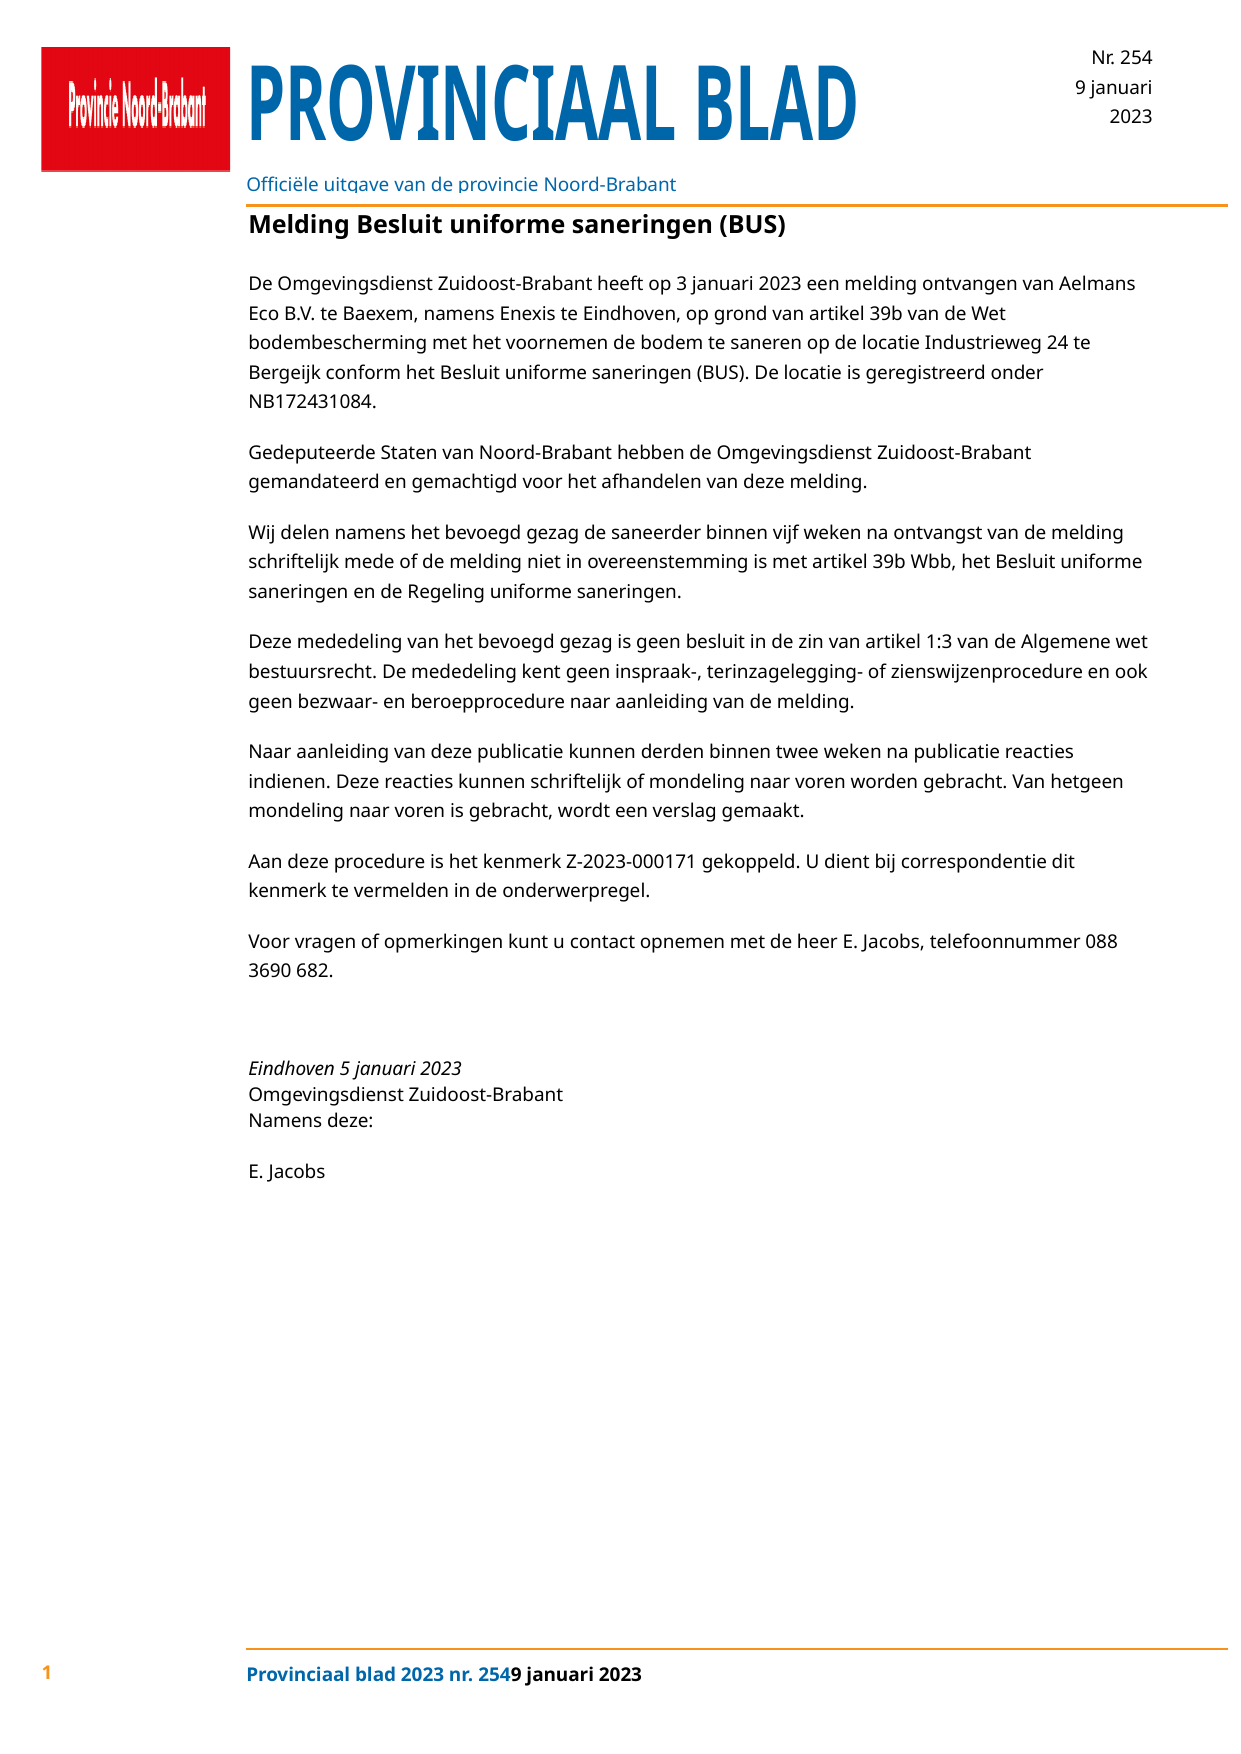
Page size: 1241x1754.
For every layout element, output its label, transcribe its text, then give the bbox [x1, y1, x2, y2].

text Namens deze: [248, 1107, 1152, 1133]
text Aan deze procedure is het kenmerk Z-2023-000171 gekoppeld. U dient bij correspondentie dit kenmerk te vermelden in de onderwerpregel. [248, 848, 1152, 903]
text Wij delen namens het bevoegd gezag de saneerder binnen vijf weken na ontvangst van de melding schriftelijk mede of de melding niet in overeenstemming is met artikel 39b Wbb, het Besluit uniforme saneringen en de Regeling uniforme saneringen. [248, 519, 1152, 604]
text Naar aanleiding van deze publicatie kunnen derden binnen twee weken na publicatie reacties indienen. Deze reacties kunnen schriftelijk of mondeling naar voren worden gebracht. Van hetgeen mondeling naar voren is gebracht, wordt een verslag gemaakt. [248, 738, 1152, 823]
text Gedeputeerde Staten van Noord-Brabant hebben de Omgevingsdienst Zuidoost-Brabant gemandateerd en gemachtigd voor het afhandelen van deze melding. [248, 439, 1152, 494]
picture [41, 47, 231, 172]
text Melding Besluit uniforme saneringen (BUS) [248, 207, 1152, 241]
text De Omgevingsdienst Zuidoost-Brabant heeft op 3 januari 2023 een melding ontvangen van Aelmans Eco B.V. te Baexem, namens Enexis te Eindhoven, op grond van artikel 39b van de Wet bodembescherming met het voornemen de bodem te saneren op de locatie Industrieweg 24 te Bergeijk conform het Besluit uniforme saneringen (BUS). De locatie is geregistreerd onder NB172431084. [248, 270, 1152, 414]
text E. Jacobs [248, 1158, 1152, 1184]
text Omgevingsdienst Zuidoost-Brabant [248, 1081, 1152, 1107]
text Eindhoven 5 januari 2023 [248, 1056, 1152, 1081]
text Voor vragen of opmerkingen kunt u contact opnemen met de heer E. Jacobs, telefoonnummer 088 3690 682. [248, 928, 1152, 983]
text Deze mededeling van het bevoegd gezag is geen besluit in de zin van artikel 1:3 van de Algemene wet bestuursrecht. De mededeling kent geen inspraak-, terinzagelegging- of zienswijzenprocedure en ook geen bezwaar- en beroepprocedure naar aanleiding van de melding. [248, 629, 1152, 713]
